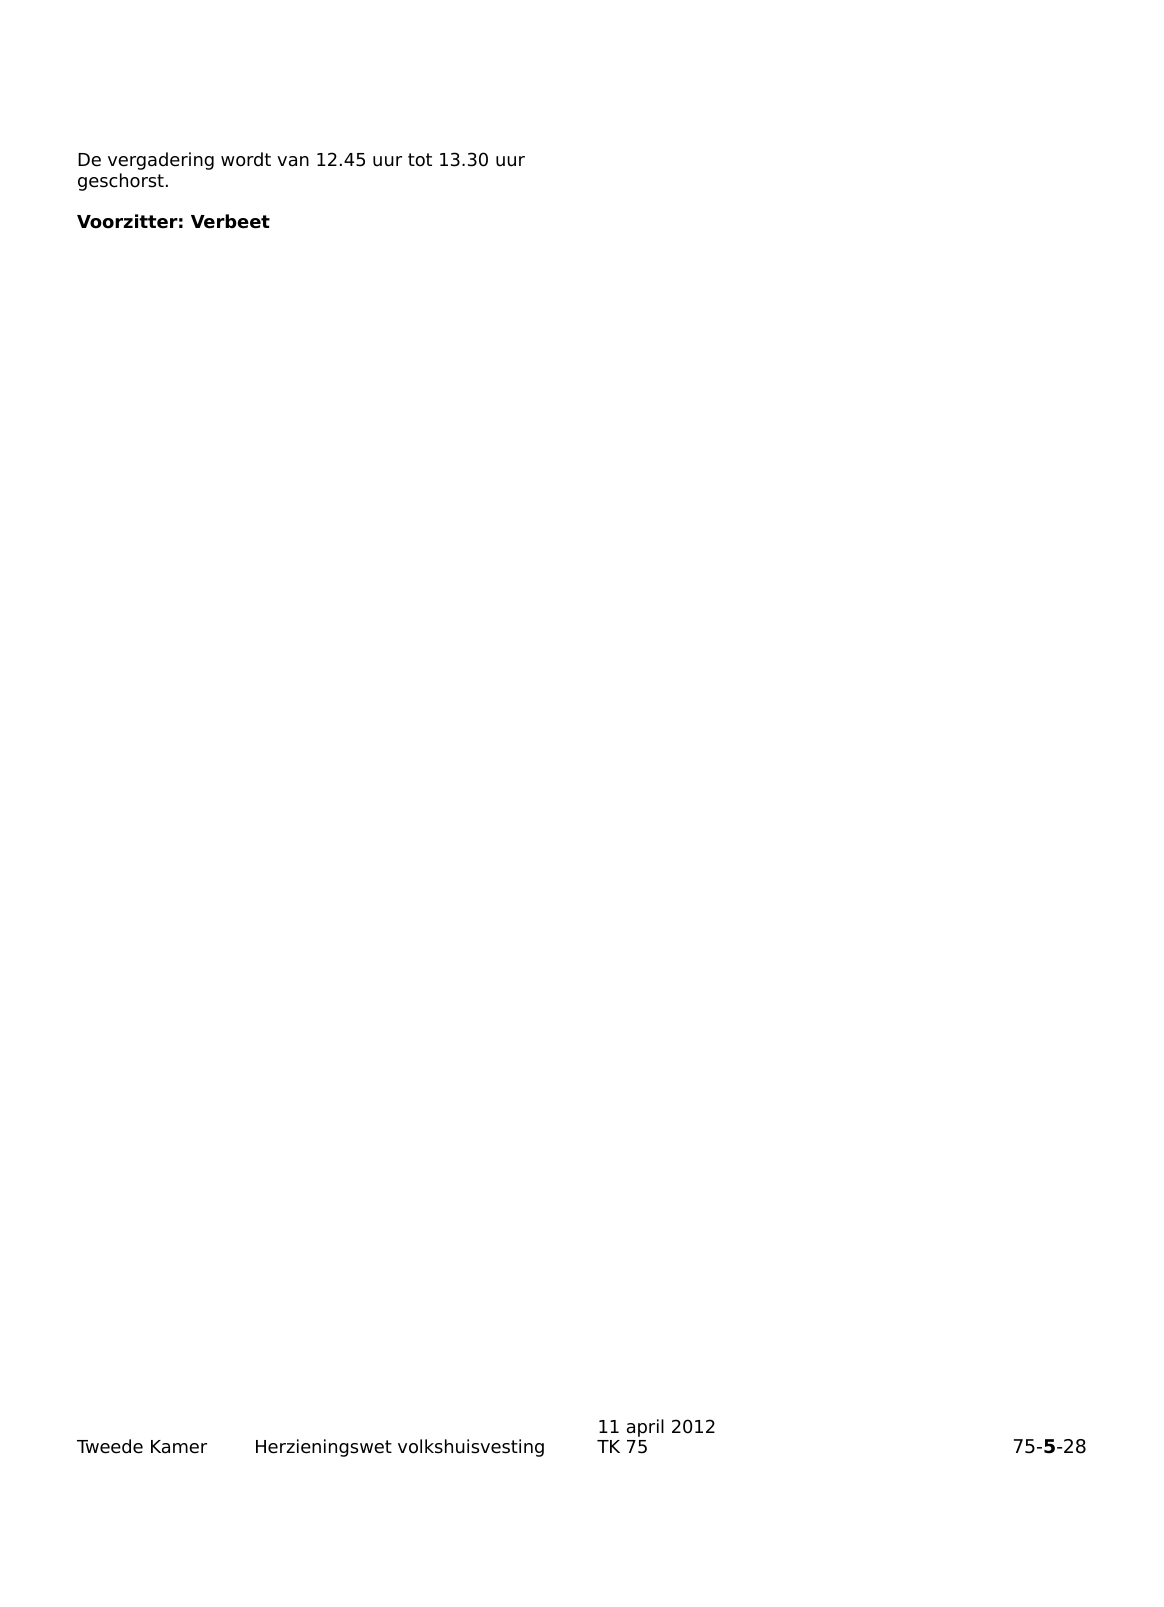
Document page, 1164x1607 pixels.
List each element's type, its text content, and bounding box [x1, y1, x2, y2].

text De vergadering wordt van 12.45 uur tot 13.30 uur geschorst. [77, 150, 567, 192]
text Voorzitter: Verbeet [77, 212, 567, 232]
